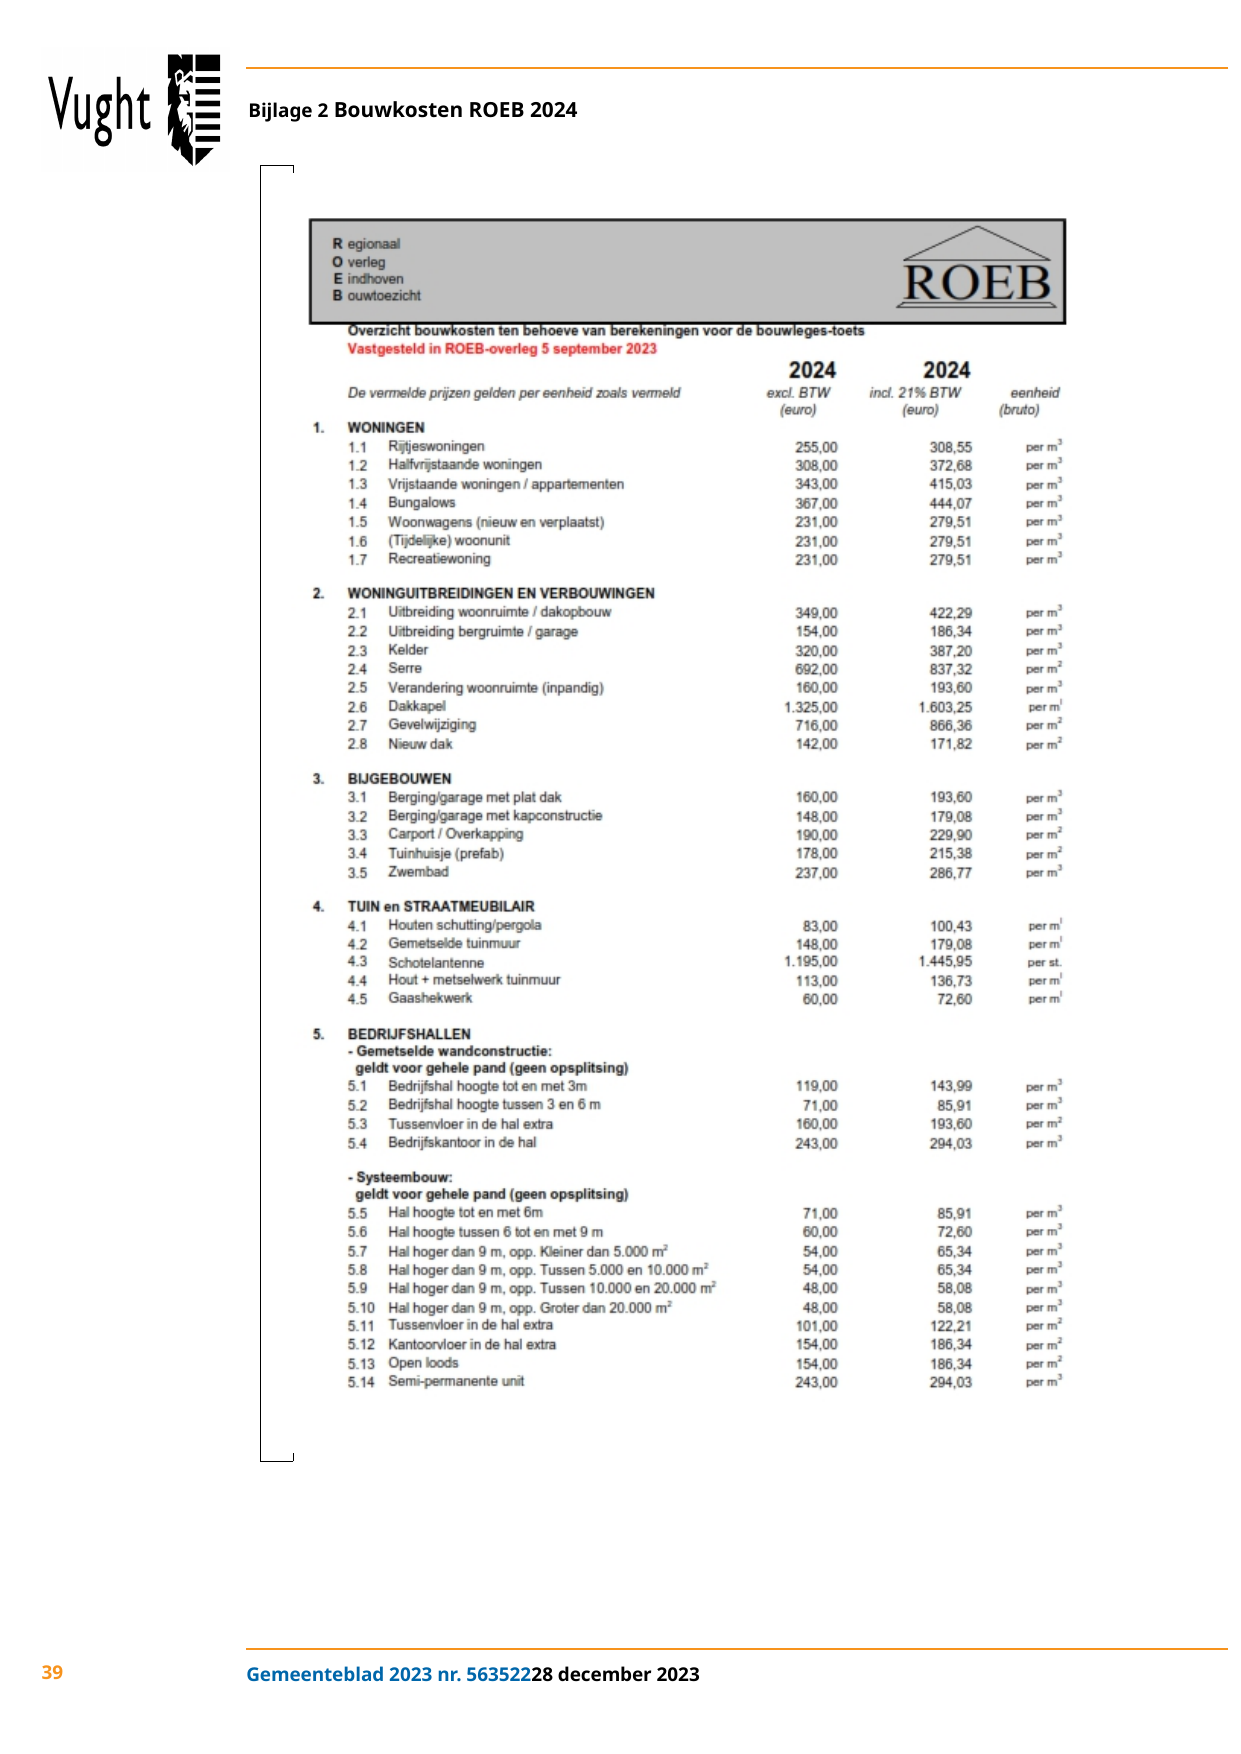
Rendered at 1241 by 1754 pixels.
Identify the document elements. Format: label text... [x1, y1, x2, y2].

picture [268, 173, 1173, 1453]
picture [41, 47, 231, 172]
text Bijlage 2 Bouwkosten ROEB 2024 [248, 95, 1152, 123]
